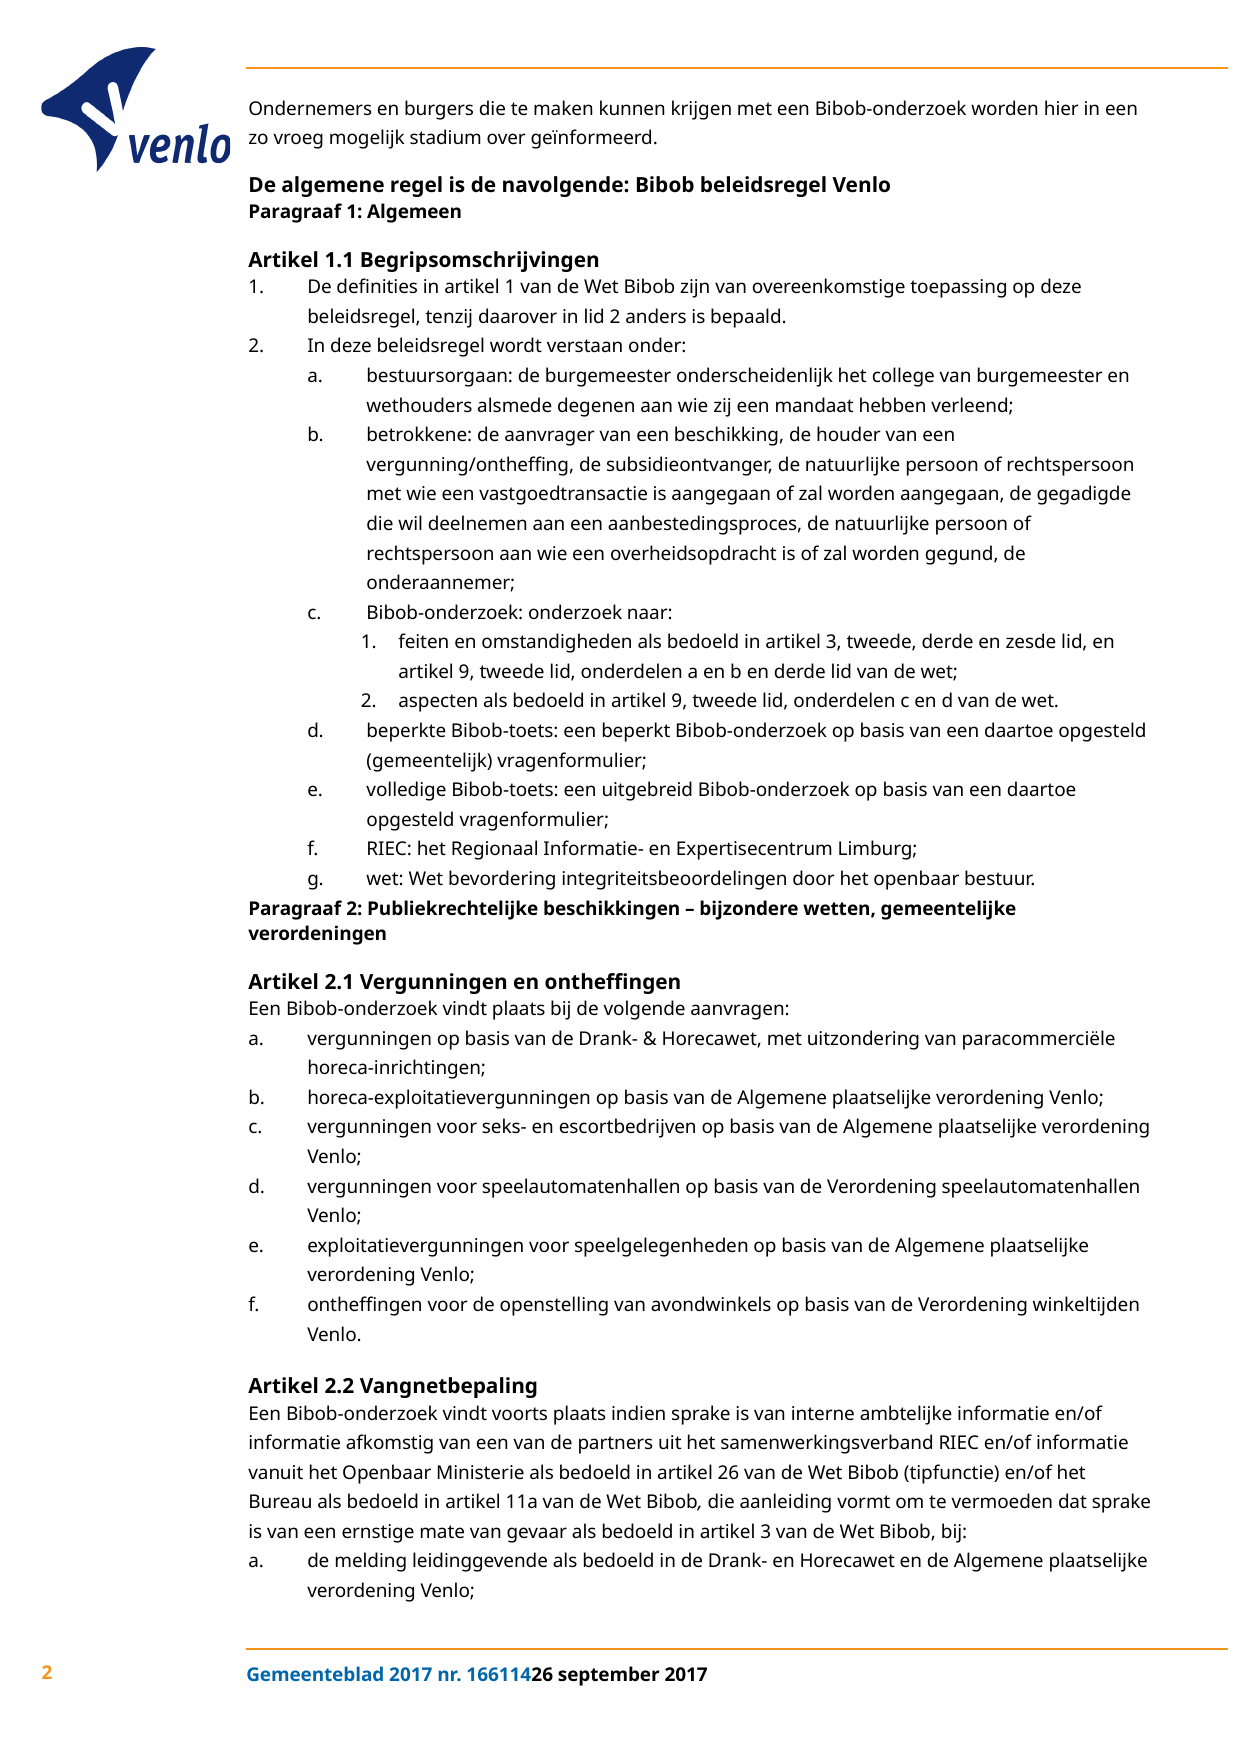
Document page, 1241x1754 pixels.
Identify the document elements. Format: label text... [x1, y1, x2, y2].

text Paragraaf 2: Publiekrechtelijke beschikkingen – bijzondere wetten, gemeentelijke verordeningen [248, 895, 1152, 946]
text Paragraaf 1: Algemeen [248, 198, 1152, 224]
text De algemene regel is de navolgende: Bibob beleidsregel Venlo [248, 170, 1152, 198]
list RIEC: het Regionaal Informatie- en Expertisecentrum Limburg; [307, 836, 1152, 861]
text Artikel 1.1 Begripsomschrijvingen [248, 245, 1152, 273]
list In deze beleidsregel wordt verstaan onder: [248, 333, 1152, 358]
text Artikel 2.1 Vergunningen en ontheffingen [248, 967, 1152, 995]
list bestuursorgaan: de burgemeester onderscheidenlijk het college van burgemeester en wethouders alsmede degenen aan wie zij een mandaat hebben verleend; [307, 362, 1152, 417]
list wet: Wet bevordering integriteitsbeoordelingen door het openbaar bestuur. [307, 865, 1152, 891]
list beperkte Bibob-toets: een beperkt Bibob-onderzoek op basis van een daartoe opgesteld (gemeentelijk) vragenformulier; [307, 717, 1152, 772]
text Een Bibob-onderzoek vindt voorts plaats indien sprake is van interne ambtelijke informatie en/of informatie afkomstig van een van de partners uit het samenwerkingsverband RIEC en/of informatie vanuit het Openbaar Ministerie als bedoeld in artikel 26 van de Wet Bibob (tipfunctie) en/of het Bureau als bedoeld in artikel 11a van de Wet Bibob, die aanleiding vormt om te vermoeden dat sprake is van een ernstige mate van gevaar als bedoeld in artikel 3 van de Wet Bibob, bij: [248, 1400, 1152, 1544]
list feiten en omstandigheden als bedoeld in artikel 3, tweede, derde en zesde lid, en artikel 9, tweede lid, onderdelen a en b en derde lid van de wet; [361, 628, 1152, 684]
picture [41, 47, 231, 172]
text Een Bibob-onderzoek vindt plaats bij de volgende aanvragen: [248, 995, 1152, 1021]
list Bibob-onderzoek: onderzoek naar: [307, 599, 1152, 624]
list aspecten als bedoeld in artikel 9, tweede lid, onderdelen c en d van de wet. [361, 688, 1152, 713]
list vergunningen voor seks- en escortbedrijven op basis van de Algemene plaatselijke verordening Venlo; [248, 1114, 1152, 1169]
list betrokkene: de aanvrager van een beschikking, de houder van een vergunning/ontheffing, de subsidieontvanger, de natuurlijke persoon of rechtspersoon met wie een vastgoedtransactie is aangegaan of zal worden aangegaan, de gegadigde die wil deelnemen aan een aanbestedingsproces, de natuurlijke persoon of rechtspersoon aan wie een overheidsopdracht is of zal worden gegund, de onderaannemer; [307, 421, 1152, 595]
text Ondernemers en burgers die te maken kunnen krijgen met een Bibob-onderzoek worden hier in een zo vroeg mogelijk stadium over geïnformeerd. [248, 95, 1152, 150]
list horeca-exploitatievergunningen op basis van de Algemene plaatselijke verordening Venlo; [248, 1084, 1152, 1110]
list vergunningen op basis van de Drank- & Horecawet, met uitzondering van paracommerciële horeca-inrichtingen; [248, 1025, 1152, 1080]
list exploitatievergunningen voor speelgelegenheden op basis van de Algemene plaatselijke verordening Venlo; [248, 1232, 1152, 1287]
list ontheffingen voor de openstelling van avondwinkels op basis van de Verordening winkeltijden Venlo. [248, 1291, 1152, 1347]
list volledige Bibob-toets: een uitgebreid Bibob-onderzoek op basis van een daartoe opgesteld vragenformulier; [307, 776, 1152, 832]
list De definities in artikel 1 van de Wet Bibob zijn van overeenkomstige toepassing op deze beleidsregel, tenzij daarover in lid 2 anders is bepaald. [248, 273, 1152, 329]
list vergunningen voor speelautomatenhallen op basis van de Verordening speelautomatenhallen Venlo; [248, 1173, 1152, 1228]
list de melding leidinggevende als bedoeld in de Drank- en Horecawet en de Algemene plaatselijke verordening Venlo; [248, 1548, 1152, 1603]
text Artikel 2.2 Vangnetbepaling [248, 1371, 1152, 1400]
